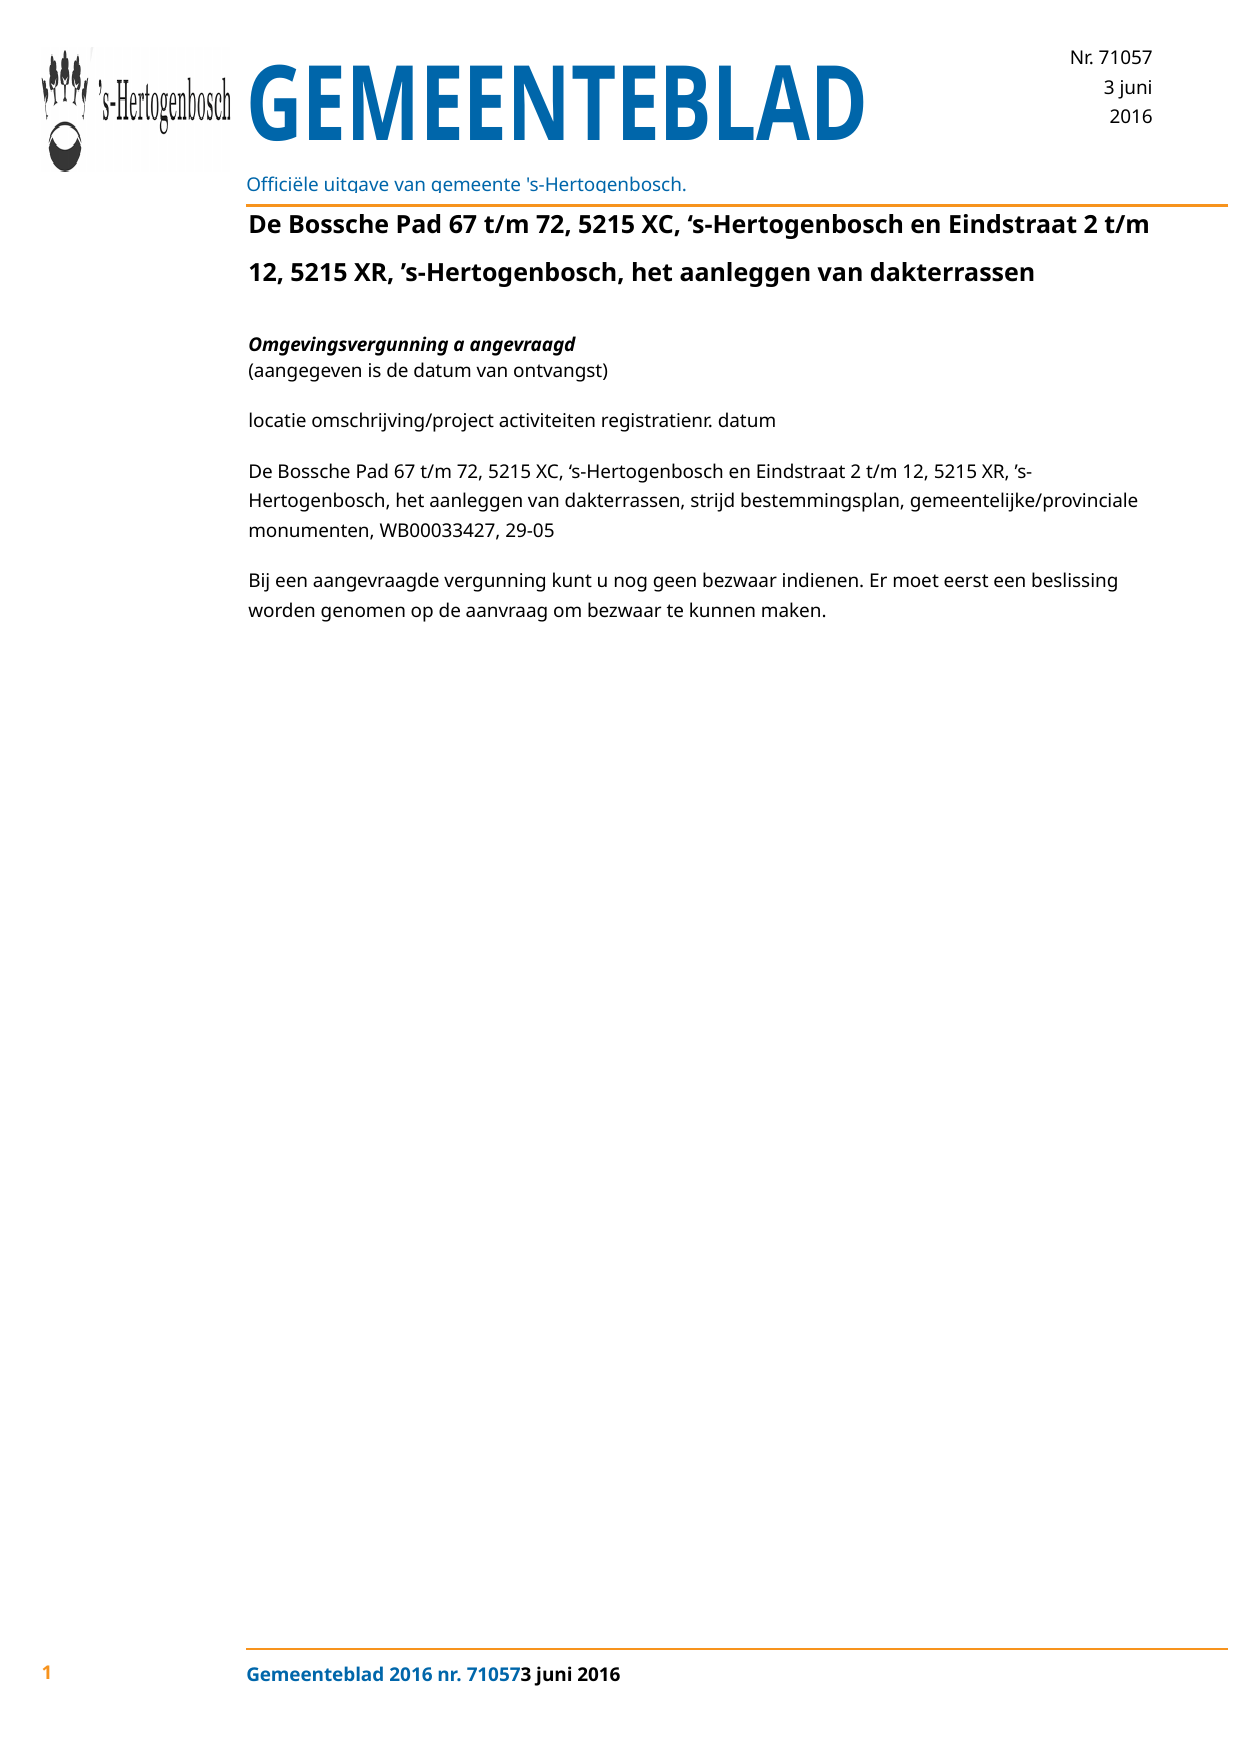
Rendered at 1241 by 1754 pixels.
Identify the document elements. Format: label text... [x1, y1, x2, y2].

picture [41, 47, 231, 172]
text (aangegeven is de datum van ontvangst) [248, 357, 1152, 383]
text Bij een aangevraagde vergunning kunt u nog geen bezwaar indienen. Er moet eerst een beslissing worden genomen op de aanvraag om bezwaar te kunnen maken. [248, 568, 1152, 623]
text locatie omschrijving/project activiteiten registratienr. datum [248, 408, 1152, 433]
text De Bossche Pad 67 t/m 72, 5215 XC, ‘s-Hertogenbosch en Eindstraat 2 t/m 12, 5215 XR, ’s-Hertogenbosch, het aanleggen van dakterrassen [248, 207, 1152, 288]
text De Bossche Pad 67 t/m 72, 5215 XC, ‘s-Hertogenbosch en Eindstraat 2 t/m 12, 5215 XR, ’s-Hertogenbosch, het aanleggen van dakterrassen, strijd bestemmingsplan, gemeentelijke/provinciale monumenten, WB00033427, 29-05 [248, 458, 1152, 543]
text Omgevingsvergunning a angevraagd [248, 331, 1152, 357]
